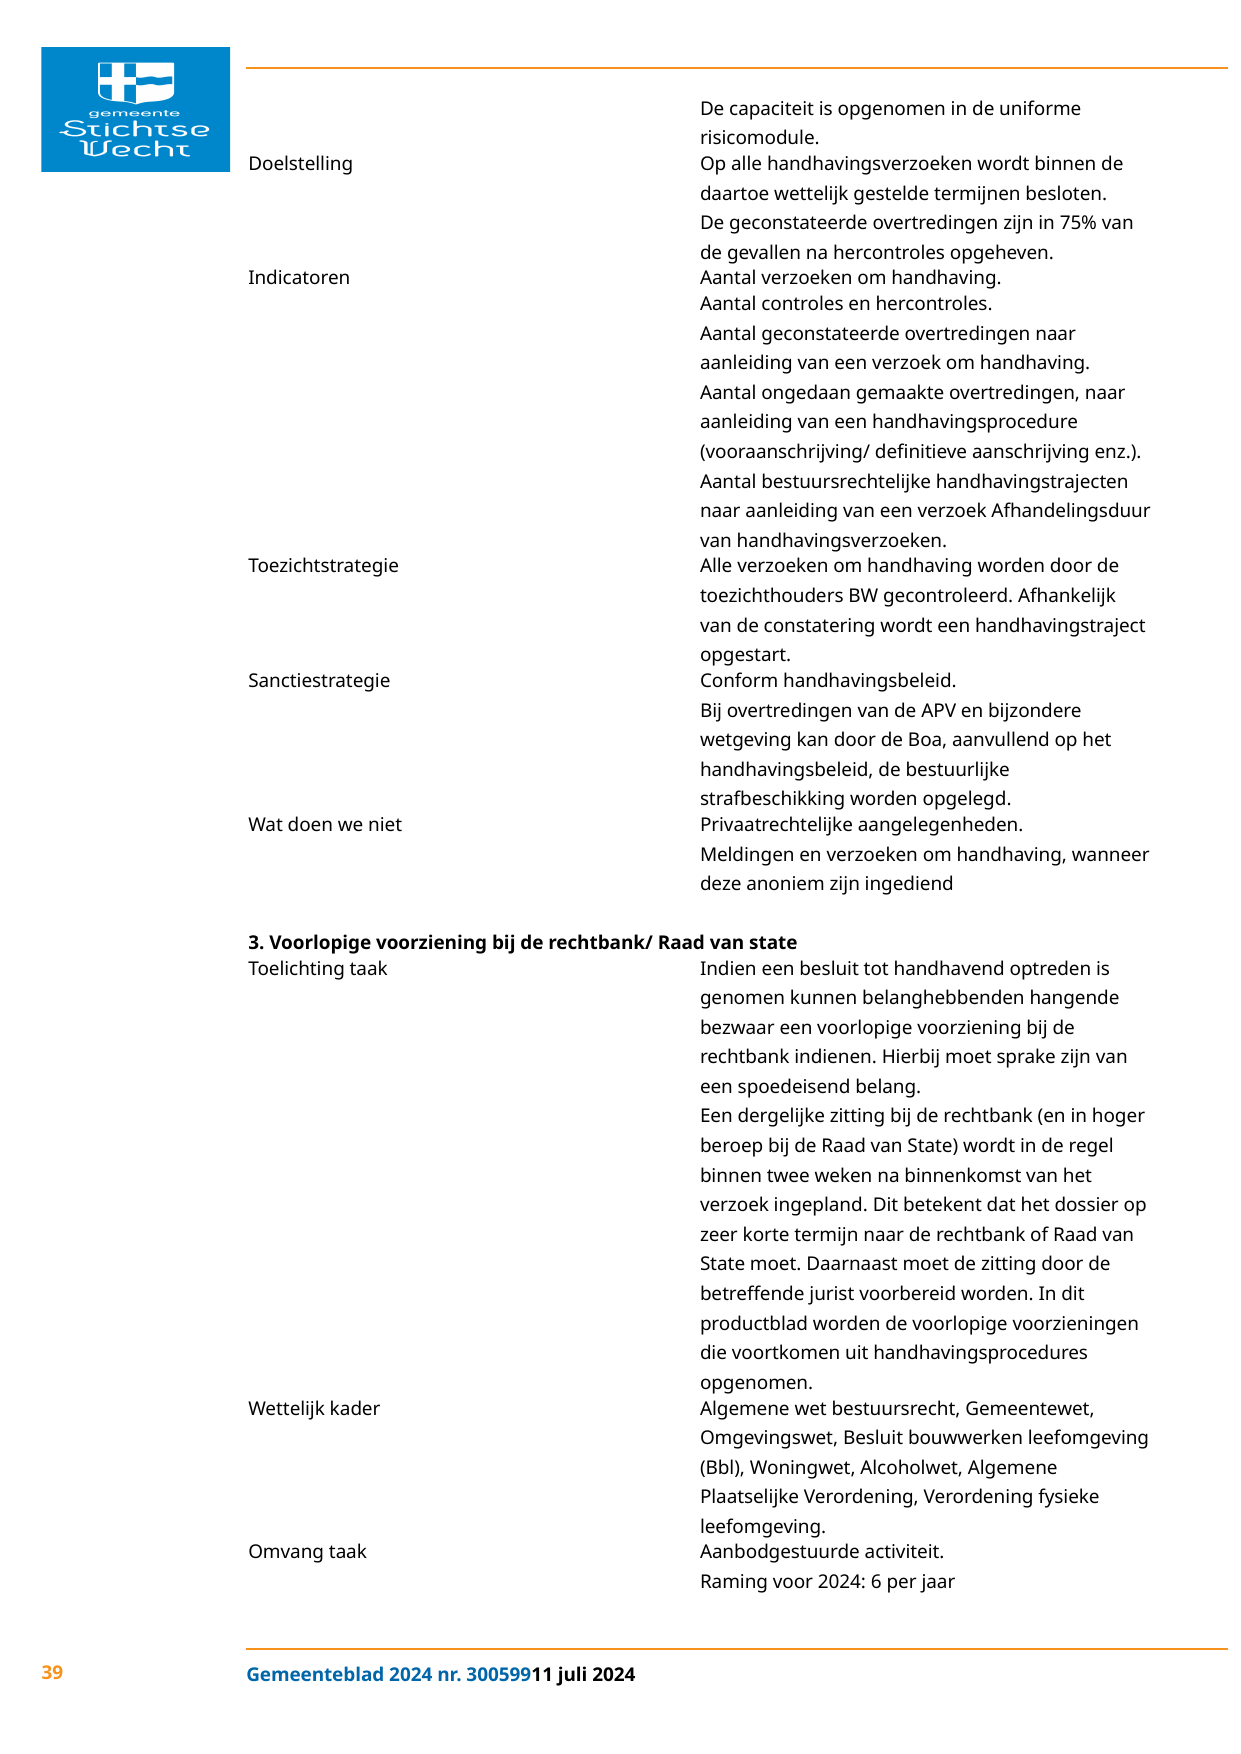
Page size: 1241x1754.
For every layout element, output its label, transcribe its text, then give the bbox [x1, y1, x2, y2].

picture [137, 63, 174, 103]
table_cell Alle verzoeken om handhaving worden door de toezichthouders BW gecontroleerd. Afhankelijk van de constatering wordt een handhavingstraject opgestart. [700, 553, 1152, 667]
table_cell Conform handhavingsbeleid. Bij overtredingen van de APV en bijzondere wetgeving kan door de Boa, aanvullend op het handhavingsbeleid, de bestuurlijke strafbeschikking worden opgelegd. [700, 667, 1152, 811]
table_cell [248, 95, 700, 150]
picture [99, 63, 135, 101]
table_cell Omvang taak [248, 1539, 700, 1594]
table_cell Indien een besluit tot handhavend optreden is genomen kunnen belanghebbenden hangende bezwaar een voorlopige voorziening bij de rechtbank indienen. Hierbij moet sprake zijn van een spoedeisend belang. Een dergelijke zitting bij de rechtbank (en in hoger beroep bij de Raad van State) wordt in de regel binnen twee weken na binnenkomst van het verzoek ingepland. Dit betekent dat het dossier op zeer korte termijn naar de rechtbank of Raad van State moet. Daarnaast moet de zitting door de betreffende jurist voorbereid worden. In dit productblad worden de voorlopige voorzieningen die voortkomen uit handhavingsprocedures opgenomen. [700, 955, 1152, 1395]
table_cell De capaciteit is opgenomen in de uniforme risicomodule. [700, 95, 1152, 150]
table_cell [248, 290, 700, 553]
table_cell Wettelijk kader [248, 1395, 700, 1539]
table_header 3. Voorlopige voorziening bij de rechtbank/ Raad van state [248, 929, 1152, 955]
table_cell Privaatrechtelijke aangelegenheden. Meldingen en verzoeken om handhaving, wanneer deze anoniem zijn ingediend [700, 811, 1152, 896]
table_cell Toezichtstrategie [248, 553, 700, 667]
table_cell Doelstelling [248, 150, 700, 264]
table_cell Indicatoren [248, 265, 700, 290]
table_cell Aantal controles en hercontroles. Aantal geconstateerde overtredingen naar aanleiding van een verzoek om handhaving. Aantal ongedaan gemaakte overtredingen, naar aanleiding van een handhavingsprocedure (vooraanschrijving/ definitieve aanschrijving enz.). Aantal bestuursrechtelijke handhavingstrajecten naar aanleiding van een verzoek Afhandelingsduur van handhavingsverzoeken. [700, 290, 1152, 553]
table_cell Sanctiestrategie [248, 667, 700, 811]
table_cell Algemene wet bestuursrecht, Gemeentewet, Omgevingswet, Besluit bouwwerken leefomgeving (Bbl), Woningwet, Alcoholwet, Algemene Plaatselijke Verordening, Verordening fysieke leefomgeving. [700, 1395, 1152, 1539]
table_cell Aanbodgestuurde activiteit. Raming voor 2024: 6 per jaar [700, 1539, 1152, 1594]
table_cell Wat doen we niet [248, 811, 700, 896]
table_cell Toelichting taak [248, 955, 700, 1395]
table_cell Op alle handhavingsverzoeken wordt binnen de daartoe wettelijk gestelde termijnen besloten. De geconstateerde overtredingen zijn in 75% van de gevallen na hercontroles opgeheven. [700, 150, 1152, 264]
table_cell Aantal verzoeken om handhaving. [700, 265, 1152, 290]
